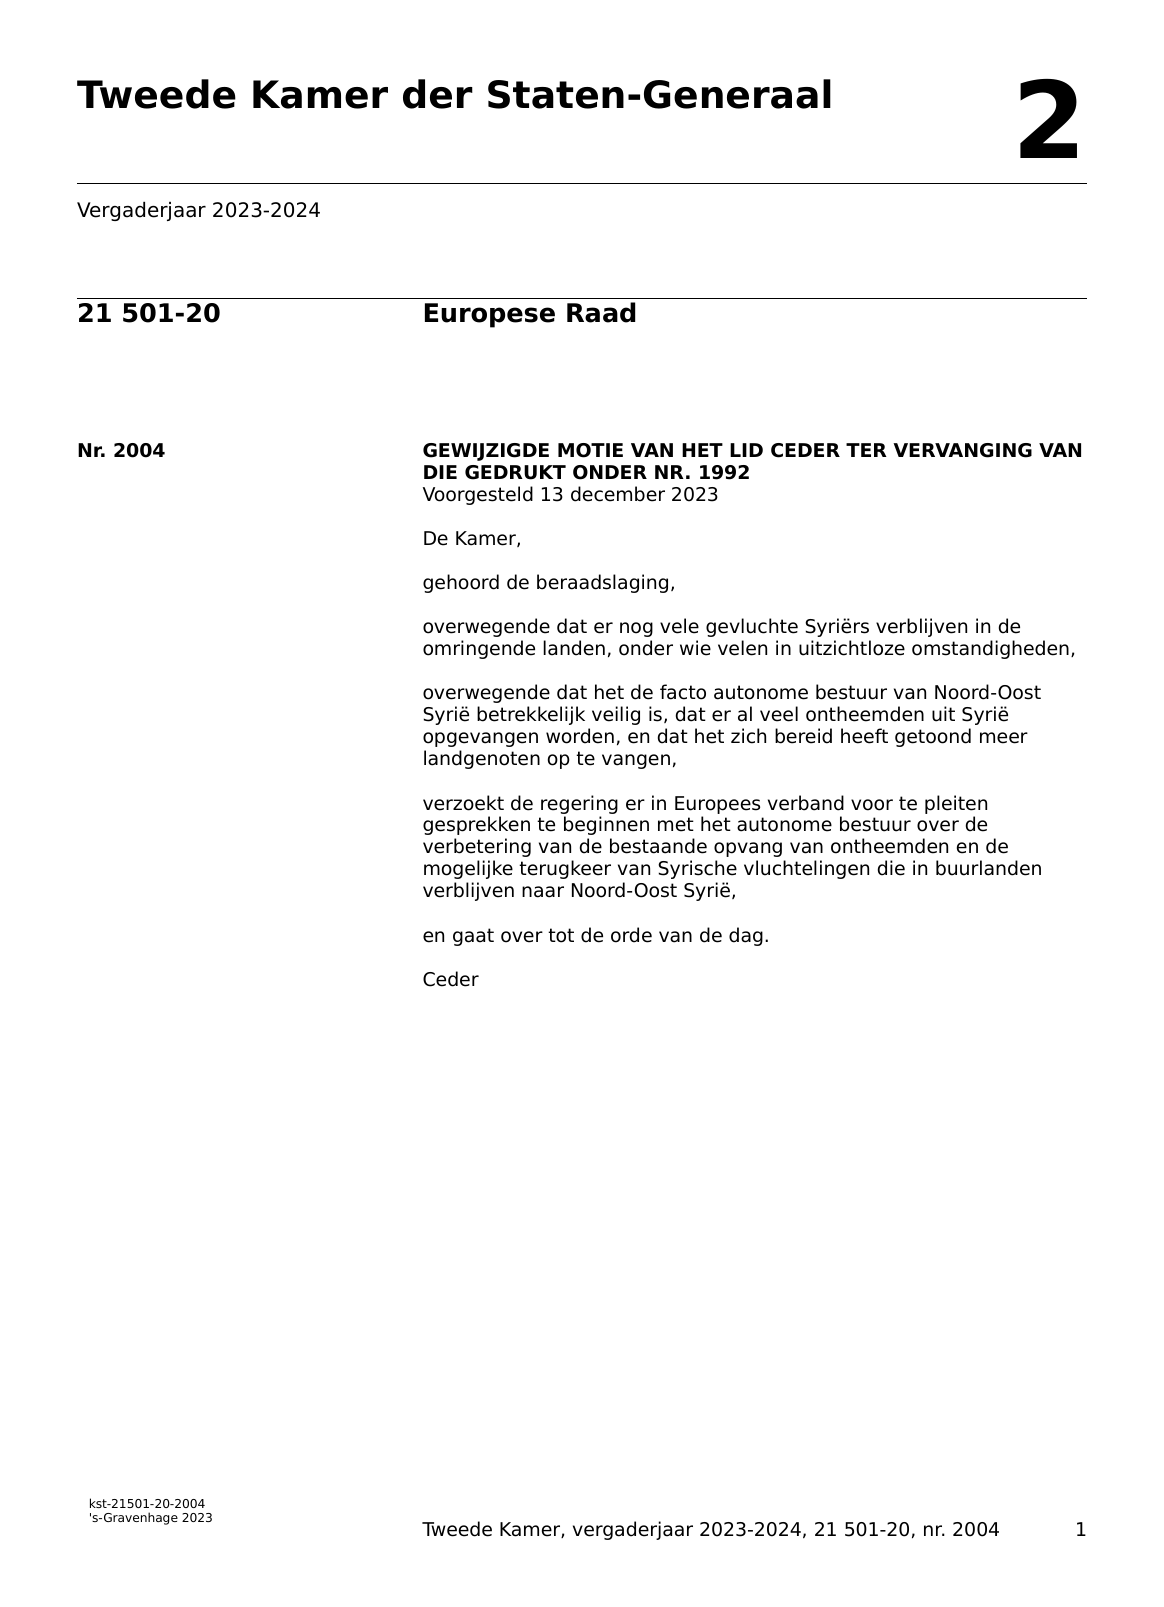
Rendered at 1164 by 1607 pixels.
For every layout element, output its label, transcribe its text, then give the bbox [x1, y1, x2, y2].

text kst-21501-20-2004 [88, 1497, 323, 1511]
text verzoekt de regering er in Europees verband voor te pleiten gesprekken te beginnen met het autonome bestuur over de verbetering van de bestaande opvang van ontheemden en de mogelijke terugkeer van Syrische vluchtelingen die in buurlanden verblijven naar Noord-Oost Syrië, [422, 792, 1087, 902]
subtitle Nr. 2004 GEWIJZIGDE MOTIE VAN HET LID CEDER TER VERVANGING VAN DIE GEDRUKT ONDER NR. 1992 [77, 440, 1087, 484]
table_cell Vergaderjaar 2023-2024 [77, 184, 1087, 298]
text Ceder [422, 969, 1087, 991]
text 's-Gravenhage 2023 [88, 1511, 323, 1525]
table_header 2 [886, 59, 1087, 183]
text overwegende dat er nog vele gevluchte Syriërs verblijven in de omringende landen, onder wie velen in uitzichtloze omstandigheden, [422, 616, 1087, 660]
text De Kamer, [422, 528, 1087, 550]
text gehoord de beraadslaging, [422, 572, 1087, 594]
text Voorgesteld 13 december 2023 [422, 484, 1087, 506]
text en gaat over tot de orde van de dag. [422, 924, 1087, 946]
subtitle 21 501-20 Europese Raad [77, 299, 1087, 329]
table_header Tweede Kamer der Staten-Generaal [77, 59, 886, 183]
text overwegende dat het de facto autonome bestuur van Noord-Oost Syrië betrekkelijk veilig is, dat er al veel ontheemden uit Syrië opgevangen worden, en dat het zich bereid heeft getoond meer landgenoten op te vangen, [422, 682, 1087, 770]
